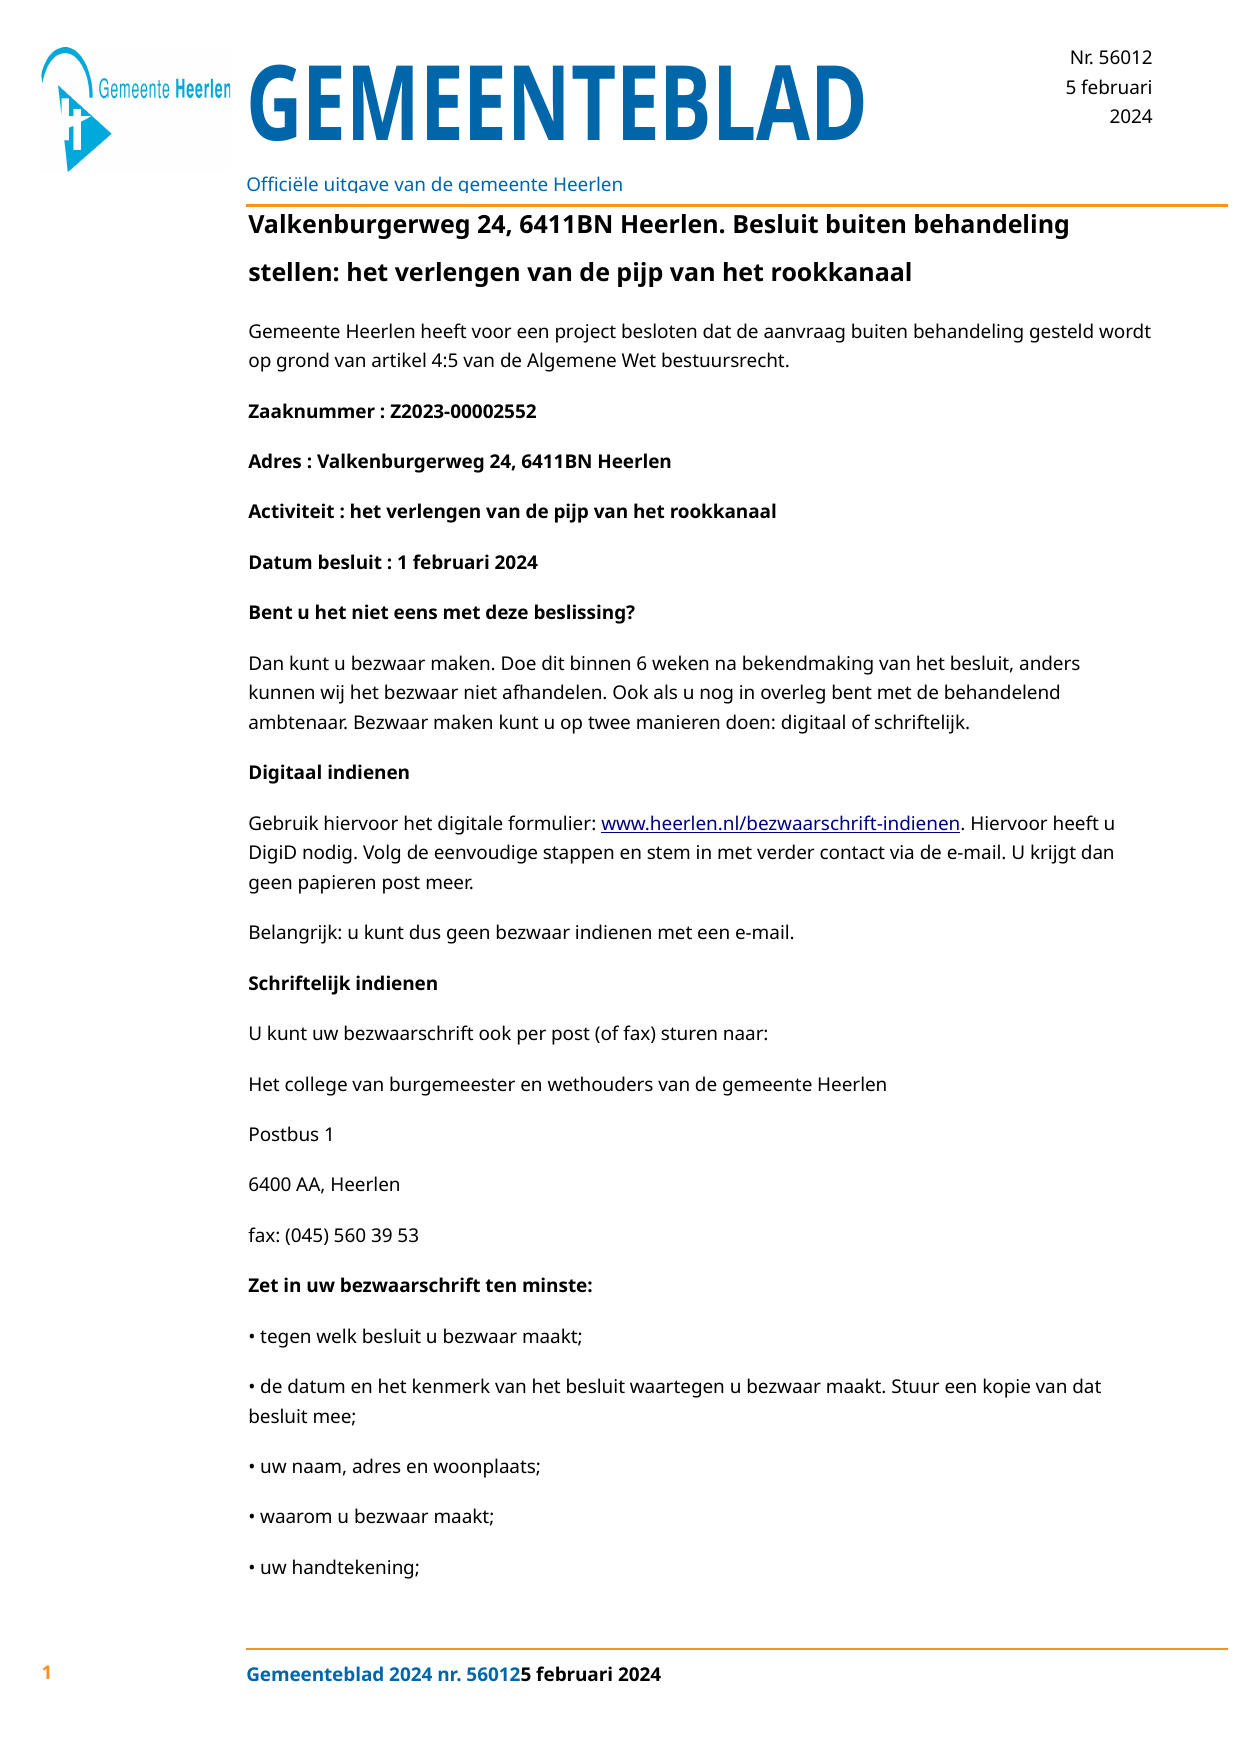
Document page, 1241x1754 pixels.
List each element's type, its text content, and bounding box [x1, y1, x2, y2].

text • de datum en het kenmerk van het besluit waartegen u bezwaar maakt. Stuur een kopie van dat besluit mee; [248, 1373, 1152, 1429]
text Activiteit : het verlengen van de pijp van het rookkanaal [248, 499, 1152, 524]
text • uw naam, adres en woonplaats; [248, 1453, 1152, 1479]
text U kunt uw bezwaarschrift ook per post (of fax) sturen naar: [248, 1020, 1152, 1046]
text Gemeente Heerlen heeft voor een project besloten dat de aanvraag buiten behandeling gesteld wordt op grond van artikel 4:5 van de Algemene Wet bestuursrecht. [248, 318, 1152, 373]
text Zaaknummer : Z2023-00002552 [248, 398, 1152, 424]
text • waarom u bezwaar maakt; [248, 1504, 1152, 1529]
text Datum besluit : 1 februari 2024 [248, 549, 1152, 575]
text Bent u het niet eens met deze beslissing? [248, 599, 1152, 625]
text Adres : Valkenburgerweg 24, 6411BN Heerlen [248, 448, 1152, 474]
text Schriftelijk indienen [248, 970, 1152, 996]
text fax: (045) 560 39 53 [248, 1222, 1152, 1248]
text Digitaal indienen [248, 759, 1152, 785]
text Valkenburgerweg 24, 6411BN Heerlen. Besluit buiten behandeling stellen: het verlengen van de pijp van het rookkanaal [248, 207, 1152, 288]
text Gebruik hiervoor het digitale formulier: www.heerlen.nl/bezwaarschrift-indienen. Hiervoor heeft u DigiD nodig. Volg de eenvoudige stappen en stem in met verder contact via de e-mail. U krijgt dan geen papieren post meer. [248, 810, 1152, 895]
picture [41, 47, 59, 70]
picture [41, 47, 231, 172]
text 6400 AA, Heerlen [248, 1172, 1152, 1197]
text Zet in uw bezwaarschrift ten minste: [248, 1272, 1152, 1298]
text • tegen welk besluit u bezwaar maakt; [248, 1323, 1152, 1349]
text Dan kunt u bezwaar maken. Doe dit binnen 6 weken na bekendmaking van het besluit, anders kunnen wij het bezwaar niet afhandelen. Ook als u nog in overleg bent met de behandelend ambtenaar. Bezwaar maken kunt u op twee manieren doen: digitaal of schriftelijk. [248, 650, 1152, 735]
text • uw handtekening; [248, 1554, 1152, 1580]
text Belangrijk: u kunt dus geen bezwaar indienen met een e-mail. [248, 919, 1152, 945]
text Postbus 1 [248, 1121, 1152, 1147]
text Het college van burgemeester en wethouders van de gemeente Heerlen [248, 1071, 1152, 1097]
